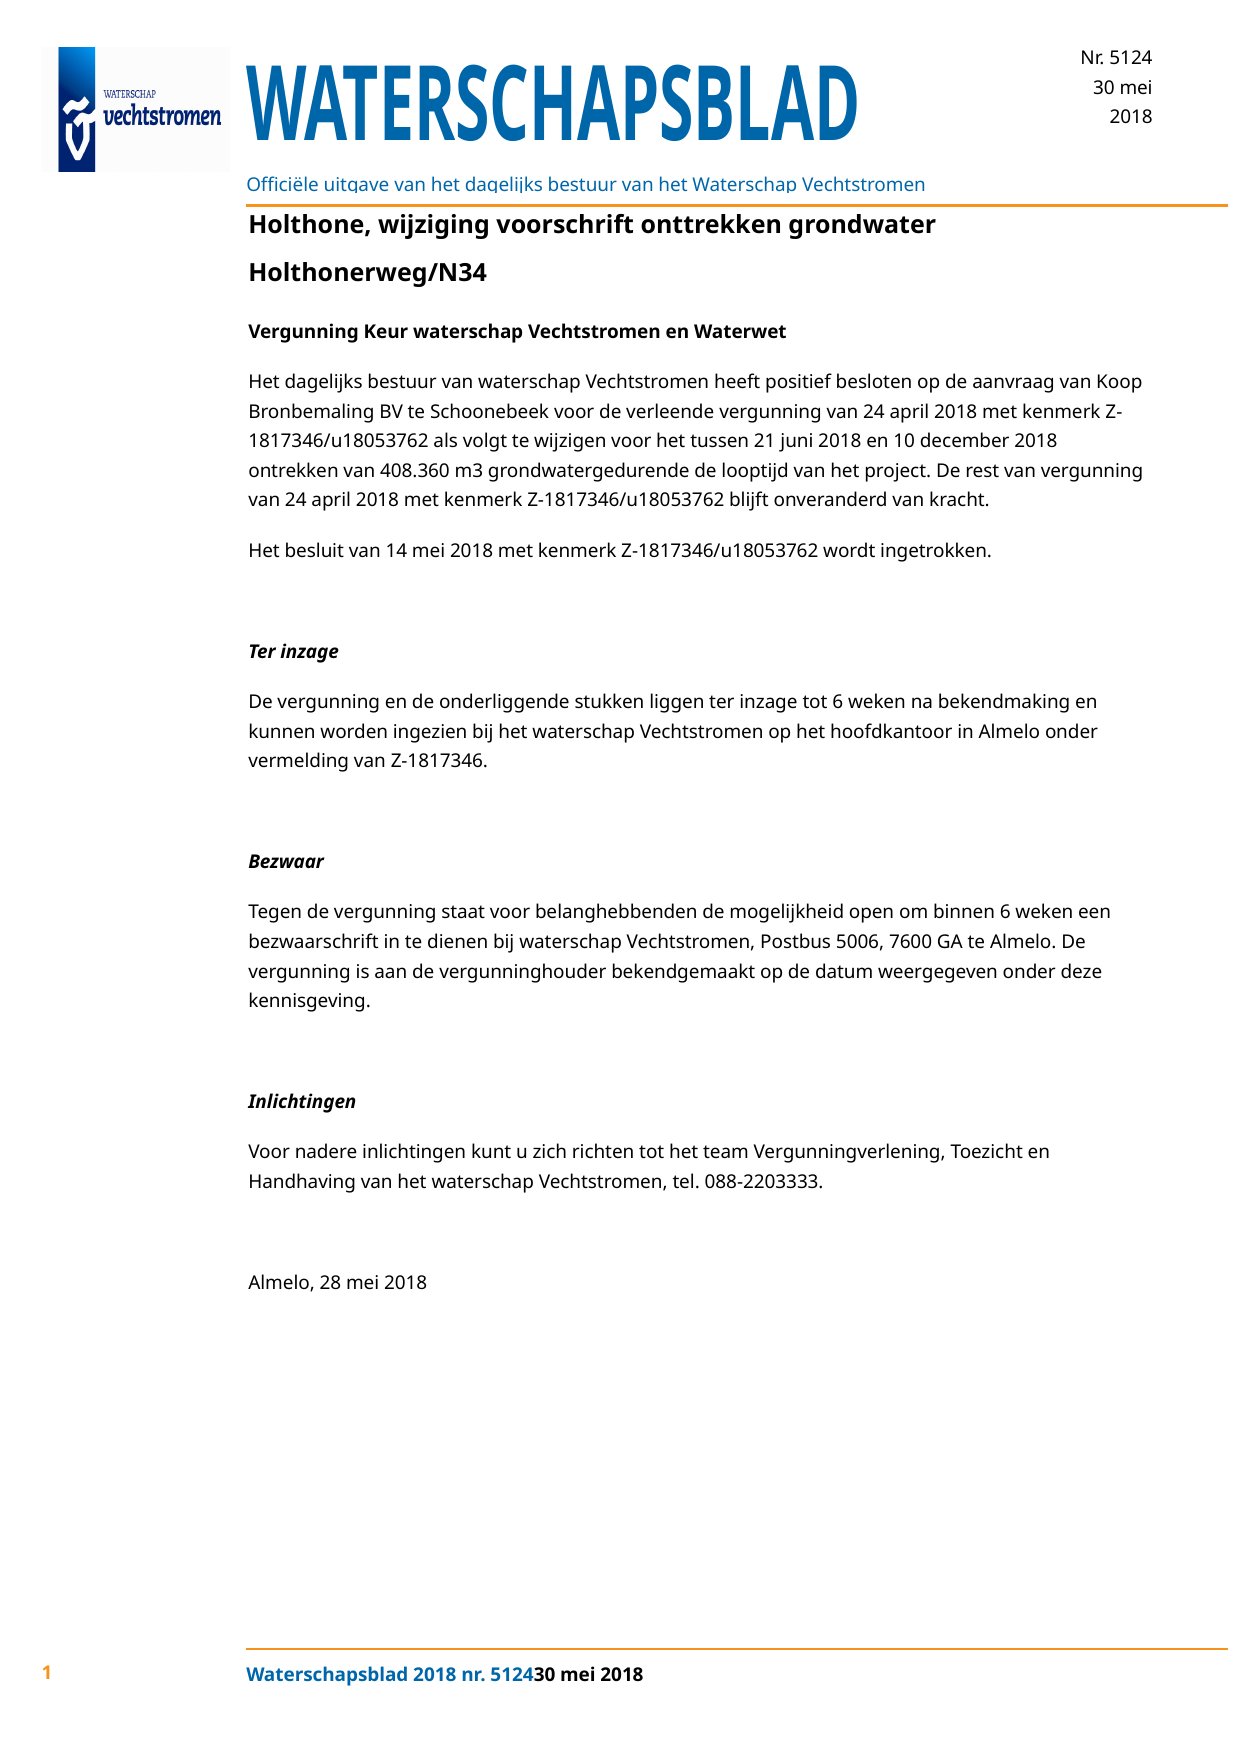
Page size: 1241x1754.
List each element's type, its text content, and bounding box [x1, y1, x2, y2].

text Het besluit van 14 mei 2018 met kenmerk Z-1817346/u18053762 wordt ingetrokken. [248, 537, 1152, 563]
text De vergunning en de onderliggende stukken liggen ter inzage tot 6 weken na bekendmaking en kunnen worden ingezien bij het waterschap Vechtstromen op het hoofdkantoor in Almelo onder vermelding van Z-1817346. [248, 688, 1152, 773]
text Het dagelijks bestuur van waterschap Vechtstromen heeft positief besloten op de aanvraag van Koop Bronbemaling BV te Schoonebeek voor de verleende vergunning van 24 april 2018 met kenmerk Z-1817346/u18053762 als volgt te wijzigen voor het tussen 21 juni 2018 en 10 december 2018 ontrekken van 408.360 m3 grondwatergedurende de looptijd van het project. De rest van vergunning van 24 april 2018 met kenmerk Z-1817346/u18053762 blijft onveranderd van kracht. [248, 368, 1152, 512]
text Vergunning Keur waterschap Vechtstromen en Waterwet [248, 318, 1152, 344]
text Ter inzage [248, 638, 1152, 664]
text Holthone, wijziging voorschrift onttrekken grondwater Holthonerweg/N34 [248, 207, 1152, 288]
picture [41, 47, 231, 172]
text Almelo, 28 mei 2018 [248, 1269, 1152, 1295]
text Bezwaar [248, 848, 1152, 874]
text Voor nadere inlichtingen kunt u zich richten tot het team Vergunningverlening, Toezicht en Handhaving van het waterschap Vechtstromen, tel. 088-2203333. [248, 1139, 1152, 1194]
text Tegen de vergunning staat voor belanghebbenden de mogelijkheid open om binnen 6 weken een bezwaarschrift in te dienen bij waterschap Vechtstromen, Postbus 5006, 7600 GA te Almelo. De vergunning is aan de vergunninghouder bekendgemaakt op de datum weergegeven onder deze kennisgeving. [248, 899, 1152, 1013]
text Inlichtingen [248, 1088, 1152, 1114]
